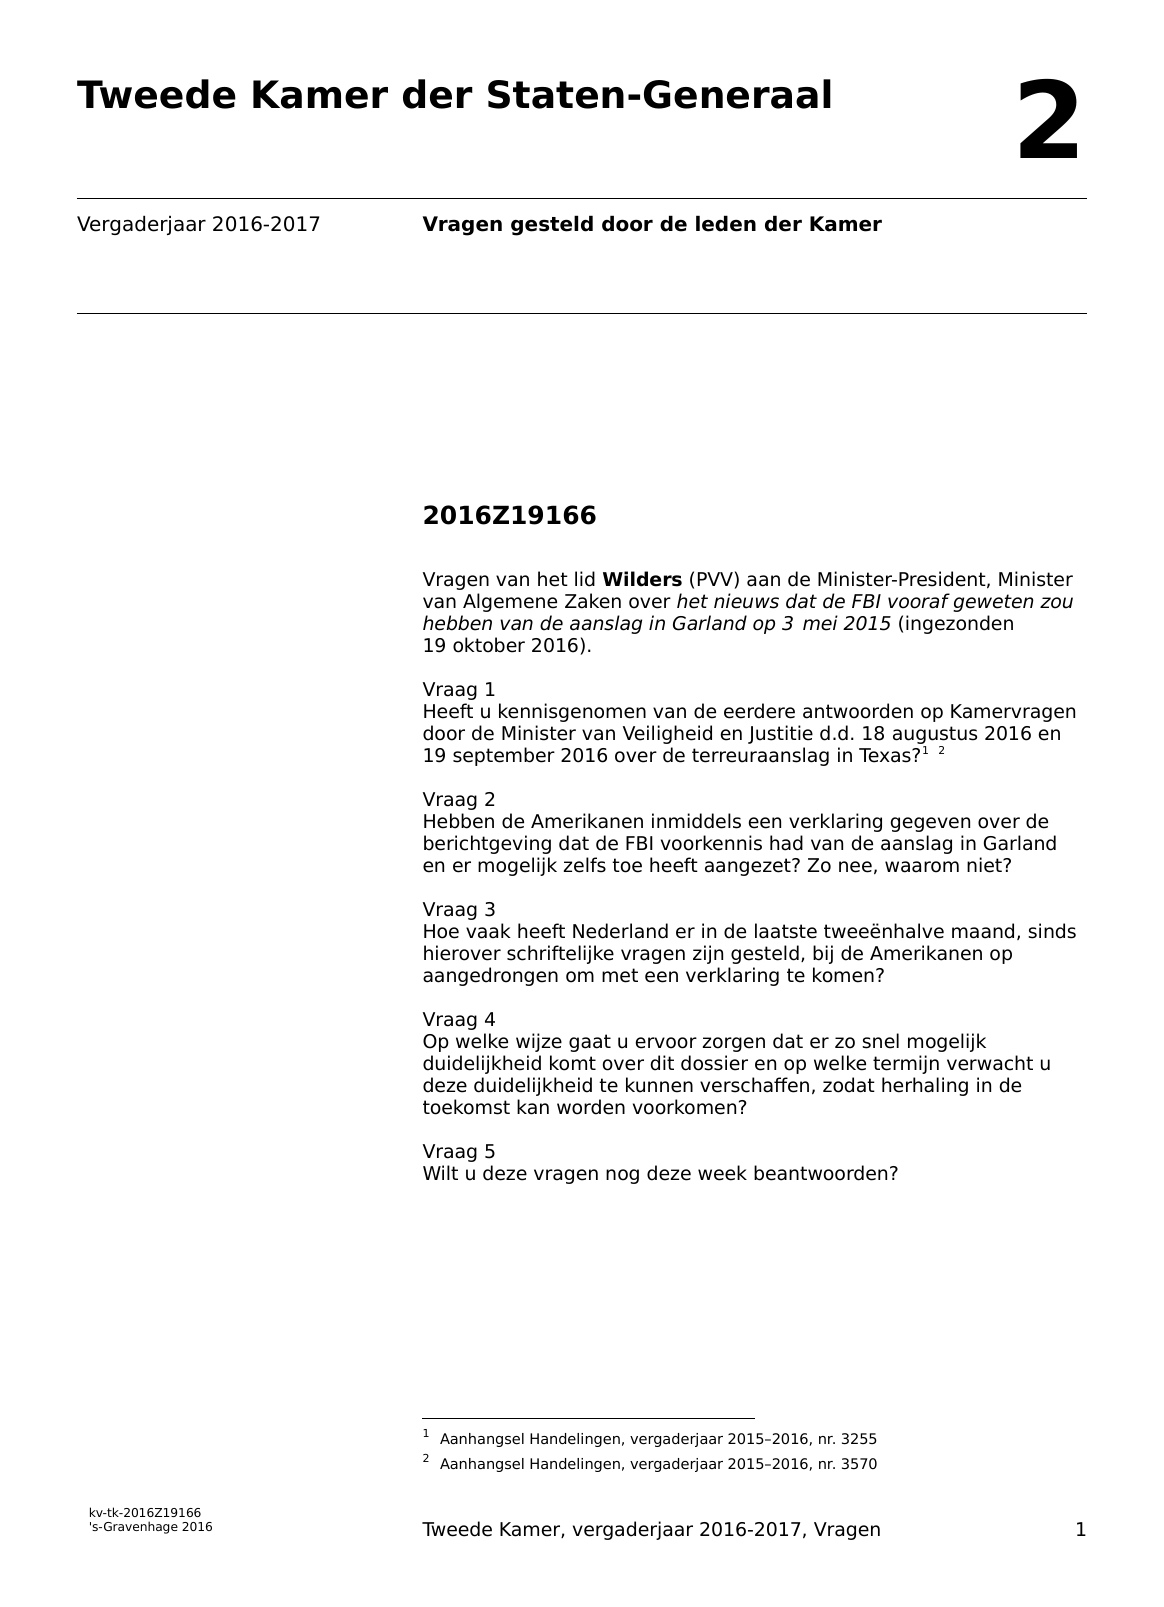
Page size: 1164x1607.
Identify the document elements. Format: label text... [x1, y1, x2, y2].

text Aanhangsel Handelingen, vergaderjaar 2015–2016, nr. 3570 [422, 1452, 1087, 1474]
text Vraag 5 [422, 1141, 1087, 1163]
text Hoe vaak heeft Nederland er in de laatste tweeënhalve maand, sinds hierover schriftelijke vragen zijn gesteld, bij de Amerikanen op aangedrongen om met een verklaring te komen? [422, 921, 1087, 987]
text Op welke wijze gaat u ervoor zorgen dat er zo snel mogelijk duidelijkheid komt over dit dossier en op welke termijn verwacht u deze duidelijkheid te kunnen verschaffen, zodat herhaling in de toekomst kan worden voorkomen? [422, 1031, 1087, 1119]
text Wilt u deze vragen nog deze week beantwoorden? [422, 1163, 1087, 1185]
text 2016Z19166 [422, 501, 1087, 531]
text Vraag 4 [422, 1009, 1087, 1031]
text Aanhangsel Handelingen, vergaderjaar 2015–2016, nr. 3255 [422, 1427, 1087, 1449]
text Vragen van het lid Wilders (PVV) aan de Minister-President, Minister van Algemene Zaken over het nieuws dat de FBI vooraf geweten zou hebben van de aanslag in Garland op 3 mei 2015 (ingezonden 19 oktober 2016). [422, 569, 1087, 657]
text Hebben de Amerikanen inmiddels een verklaring gegeven over de berichtgeving dat de FBI voorkennis had van de aanslag in Garland en er mogelijk zelfs toe heeft aangezet? Zo nee, waarom niet? [422, 811, 1087, 877]
text Vraag 3 [422, 899, 1087, 921]
table_cell Vergaderjaar 2016-2017 [77, 199, 422, 313]
table_cell Vragen gesteld door de leden der Kamer [422, 199, 1087, 313]
text kv-tk-2016Z19166 [88, 1506, 323, 1520]
text Vraag 1 [422, 679, 1087, 701]
table_header Tweede Kamer der Staten-Generaal [77, 59, 886, 198]
text Vraag 2 [422, 789, 1087, 811]
table_header 2 [886, 59, 1087, 198]
text 's-Gravenhage 2016 [88, 1520, 323, 1534]
text Heeft u kennisgenomen van de eerdere antwoorden op Kamervragen door de Minister van Veiligheid en Justitie d.d. 18 augustus 2016 en 19 september 2016 over de terreuraanslag in Texas? [422, 701, 1087, 767]
